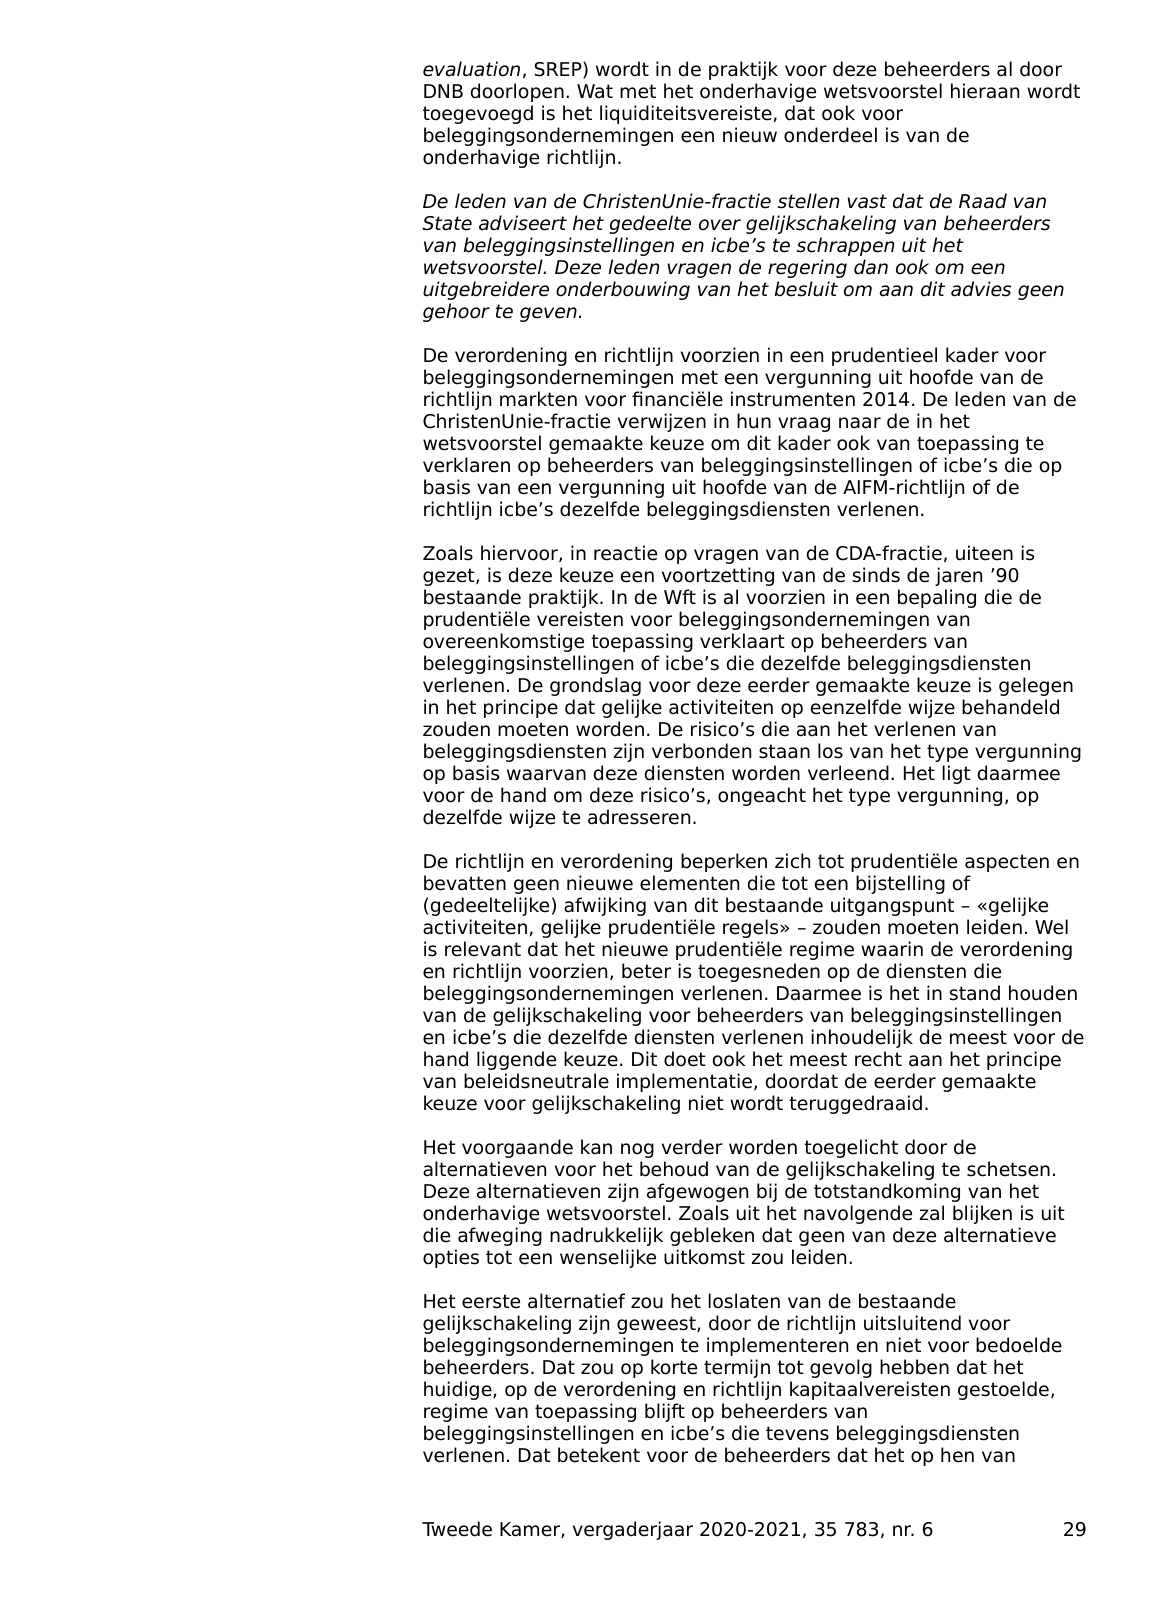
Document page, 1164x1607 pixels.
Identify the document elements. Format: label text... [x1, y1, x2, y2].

text De leden van de ChristenUnie-fractie stellen vast dat de Raad van State adviseert het gedeelte over gelijkschakeling van beheerders van beleggingsinstellingen en icbe’s te schrappen uit het wetsvoorstel. Deze leden vragen de regering dan ook om een uitgebreidere onderbouwing van het besluit om aan dit advies geen gehoor te geven. [422, 191, 1087, 323]
text De richtlijn en verordening beperken zich tot prudentiële aspecten en bevatten geen nieuwe elementen die tot een bijstelling of (gedeeltelijke) afwijking van dit bestaande uitgangspunt – «gelijke activiteiten, gelijke prudentiële regels» – zouden moeten leiden. Wel is relevant dat het nieuwe prudentiële regime waarin de verordening en richtlijn voorzien, beter is toegesneden op de diensten die beleggingsondernemingen verlenen. Daarmee is het in stand houden van de gelijkschakeling voor beheerders van beleggingsinstellingen en icbe’s die dezelfde diensten verlenen inhoudelijk de meest voor de hand liggende keuze. Dit doet ook het meest recht aan het principe van beleidsneutrale implementatie, doordat de eerder gemaakte keuze voor gelijkschakeling niet wordt teruggedraaid. [422, 851, 1087, 1115]
text evaluation, SREP) wordt in de praktijk voor deze beheerders al door DNB doorlopen. Wat met het onderhavige wetsvoorstel hieraan wordt toegevoegd is het liquiditeitsvereiste, dat ook voor beleggingsondernemingen een nieuw onderdeel is van de onderhavige richtlijn. [422, 59, 1087, 169]
text De verordening en richtlijn voorzien in een prudentieel kader voor beleggingsondernemingen met een vergunning uit hoofde van de richtlijn markten voor financiële instrumenten 2014. De leden van de ChristenUnie-fractie verwijzen in hun vraag naar de in het wetsvoorstel gemaakte keuze om dit kader ook van toepassing te verklaren op beheerders van beleggingsinstellingen of icbe’s die op basis van een vergunning uit hoofde van de AIFM-richtlijn of de richtlijn icbe’s dezelfde beleggingsdiensten verlenen. [422, 345, 1087, 521]
text Het eerste alternatief zou het loslaten van de bestaande gelijkschakeling zijn geweest, door de richtlijn uitsluitend voor beleggingsondernemingen te implementeren en niet voor bedoelde beheerders. Dat zou op korte termijn tot gevolg hebben dat het huidige, op de verordening en richtlijn kapitaalvereisten gestoelde, regime van toepassing blijft op beheerders van beleggingsinstellingen en icbe’s die tevens beleggingsdiensten verlenen. Dat betekent voor de beheerders dat het op hen van [422, 1291, 1087, 1467]
text Zoals hiervoor, in reactie op vragen van de CDA-fractie, uiteen is gezet, is deze keuze een voortzetting van de sinds de jaren ’90 bestaande praktijk. In de Wft is al voorzien in een bepaling die de prudentiële vereisten voor beleggingsondernemingen van overeenkomstige toepassing verklaart op beheerders van beleggingsinstellingen of icbe’s die dezelfde beleggingsdiensten verlenen. De grondslag voor deze eerder gemaakte keuze is gelegen in het principe dat gelijke activiteiten op eenzelfde wijze behandeld zouden moeten worden. De risico’s die aan het verlenen van beleggingsdiensten zijn verbonden staan los van het type vergunning op basis waarvan deze diensten worden verleend. Het ligt daarmee voor de hand om deze risico’s, ongeacht het type vergunning, op dezelfde wijze te adresseren. [422, 543, 1087, 829]
text Het voorgaande kan nog verder worden toegelicht door de alternatieven voor het behoud van de gelijkschakeling te schetsen. Deze alternatieven zijn afgewogen bij de totstandkoming van het onderhavige wetsvoorstel. Zoals uit het navolgende zal blijken is uit die afweging nadrukkelijk gebleken dat geen van deze alternatieve opties tot een wenselijke uitkomst zou leiden. [422, 1137, 1087, 1269]
